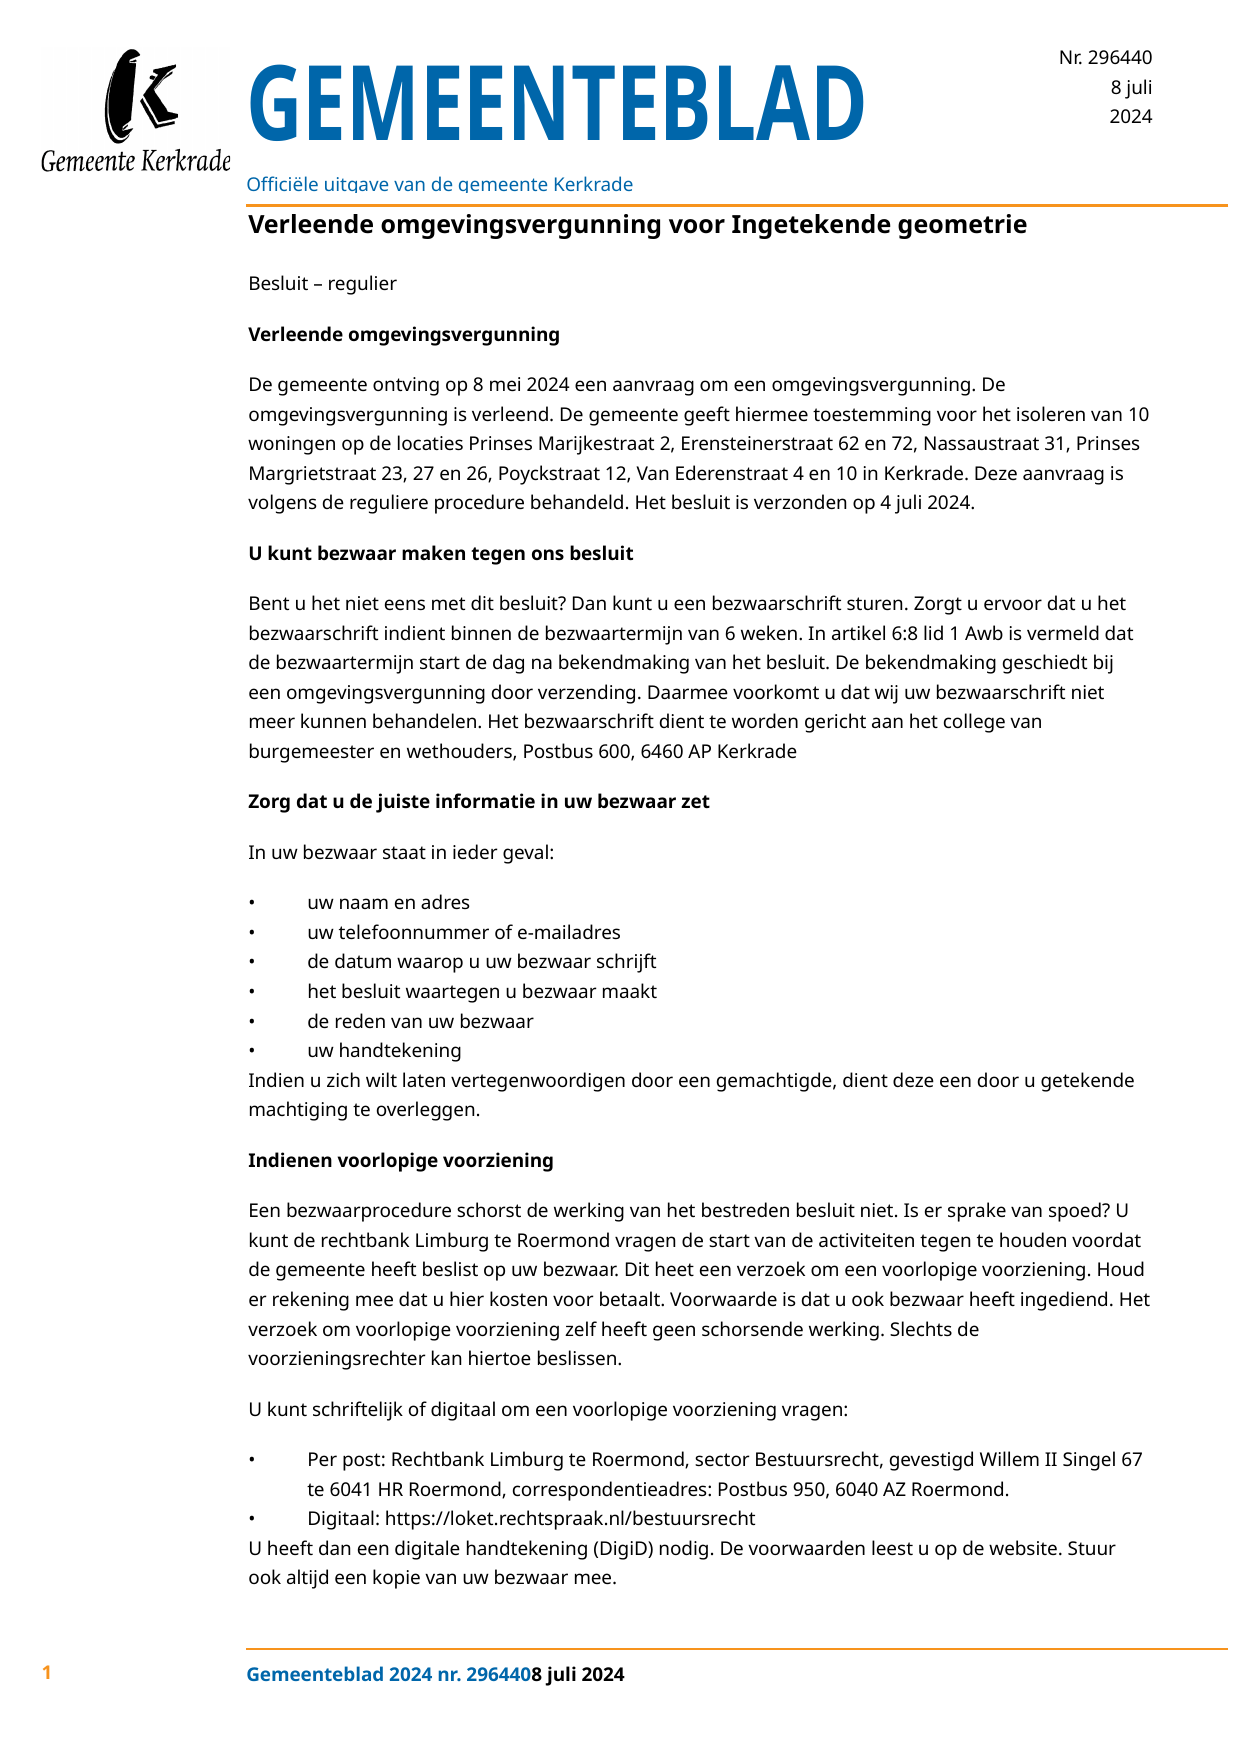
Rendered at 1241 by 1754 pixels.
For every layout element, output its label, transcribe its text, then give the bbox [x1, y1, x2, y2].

text De gemeente ontving op 8 mei 2024 een aanvraag om een omgevingsvergunning. De omgevingsvergunning is verleend. De gemeente geeft hiermee toestemming voor het isoleren van 10 woningen op de locaties Prinses Marijkestraat 2, Erensteinerstraat 62 en 72, Nassaustraat 31, Prinses Margrietstraat 23, 27 en 26, Poyckstraat 12, Van Ederenstraat 4 en 10 in Kerkrade. Deze aanvraag is volgens de reguliere procedure behandeld. Het besluit is verzonden op 4 juli 2024. [248, 371, 1152, 515]
list de reden van uw bezwaar [248, 1008, 1152, 1033]
list Digitaal: https://loket.rechtspraak.nl/bestuursrecht [248, 1505, 1152, 1531]
list Per post: Rechtbank Limburg te Roermond, sector Bestuursrecht, gevestigd Willem II Singel 67 te 6041 HR Roermond, correspondentieadres: Postbus 950, 6040 AZ Roermond. [248, 1446, 1152, 1501]
list uw handtekening [248, 1037, 1152, 1063]
list de datum waarop u uw bezwaar schrijft [248, 949, 1152, 974]
text Indienen voorlopige voorziening [248, 1147, 1152, 1173]
list uw naam en adres [248, 889, 1152, 915]
text U kunt bezwaar maken tegen ons besluit [248, 540, 1152, 566]
text Indien u zich wilt laten vertegenwoordigen door een gemachtigde, dient deze een door u getekende machtiging te overleggen. [248, 1067, 1152, 1122]
text Verleende omgevingsvergunning [248, 321, 1152, 346]
text U heeft dan een digitale handtekening (DigiD) nodig. De voorwaarden leest u op de website. Stuur ook altijd een kopie van uw bezwaar mee. [248, 1535, 1152, 1590]
list het besluit waartegen u bezwaar maakt [248, 978, 1152, 1004]
text Zorg dat u de juiste informatie in uw bezwaar zet [248, 789, 1152, 814]
list uw telefoonnummer of e-mailadres [248, 919, 1152, 945]
text U kunt schriftelijk of digitaal om een voorlopige voorziening vragen: [248, 1396, 1152, 1421]
text Een bezwaarprocedure schorst de werking van het bestreden besluit niet. Is er sprake van spoed? U kunt de rechtbank Limburg te Roermond vragen de start van de activiteiten tegen te houden voordat de gemeente heeft beslist op uw bezwaar. Dit heet een verzoek om een voorlopige voorziening. Houd er rekening mee dat u hier kosten voor betaalt. Voorwaarde is dat u ook bezwaar heeft ingediend. Het verzoek om voorlopige voorziening zelf heeft geen schorsende werking. Slechts de voorzieningsrechter kan hiertoe beslissen. [248, 1197, 1152, 1371]
text Bent u het niet eens met dit besluit? Dan kunt u een bezwaarschrift sturen. Zorgt u ervoor dat u het bezwaarschrift indient binnen de bezwaartermijn van 6 weken. In artikel 6:8 lid 1 Awb is vermeld dat de bezwaartermijn start de dag na bekendmaking van het besluit. De bekendmaking geschiedt bij een omgevingsvergunning door verzending. Daarmee voorkomt u dat wij uw bezwaarschrift niet meer kunnen behandelen. Het bezwaarschrift dient te worden gericht aan het college van burgemeester en wethouders, Postbus 600, 6460 AP Kerkrade [248, 590, 1152, 764]
text Besluit – regulier [248, 270, 1152, 296]
text Verleende omgevingsvergunning voor Ingetekende geometrie [248, 207, 1152, 241]
text In uw bezwaar staat in ieder geval: [248, 839, 1152, 865]
picture [41, 47, 231, 172]
